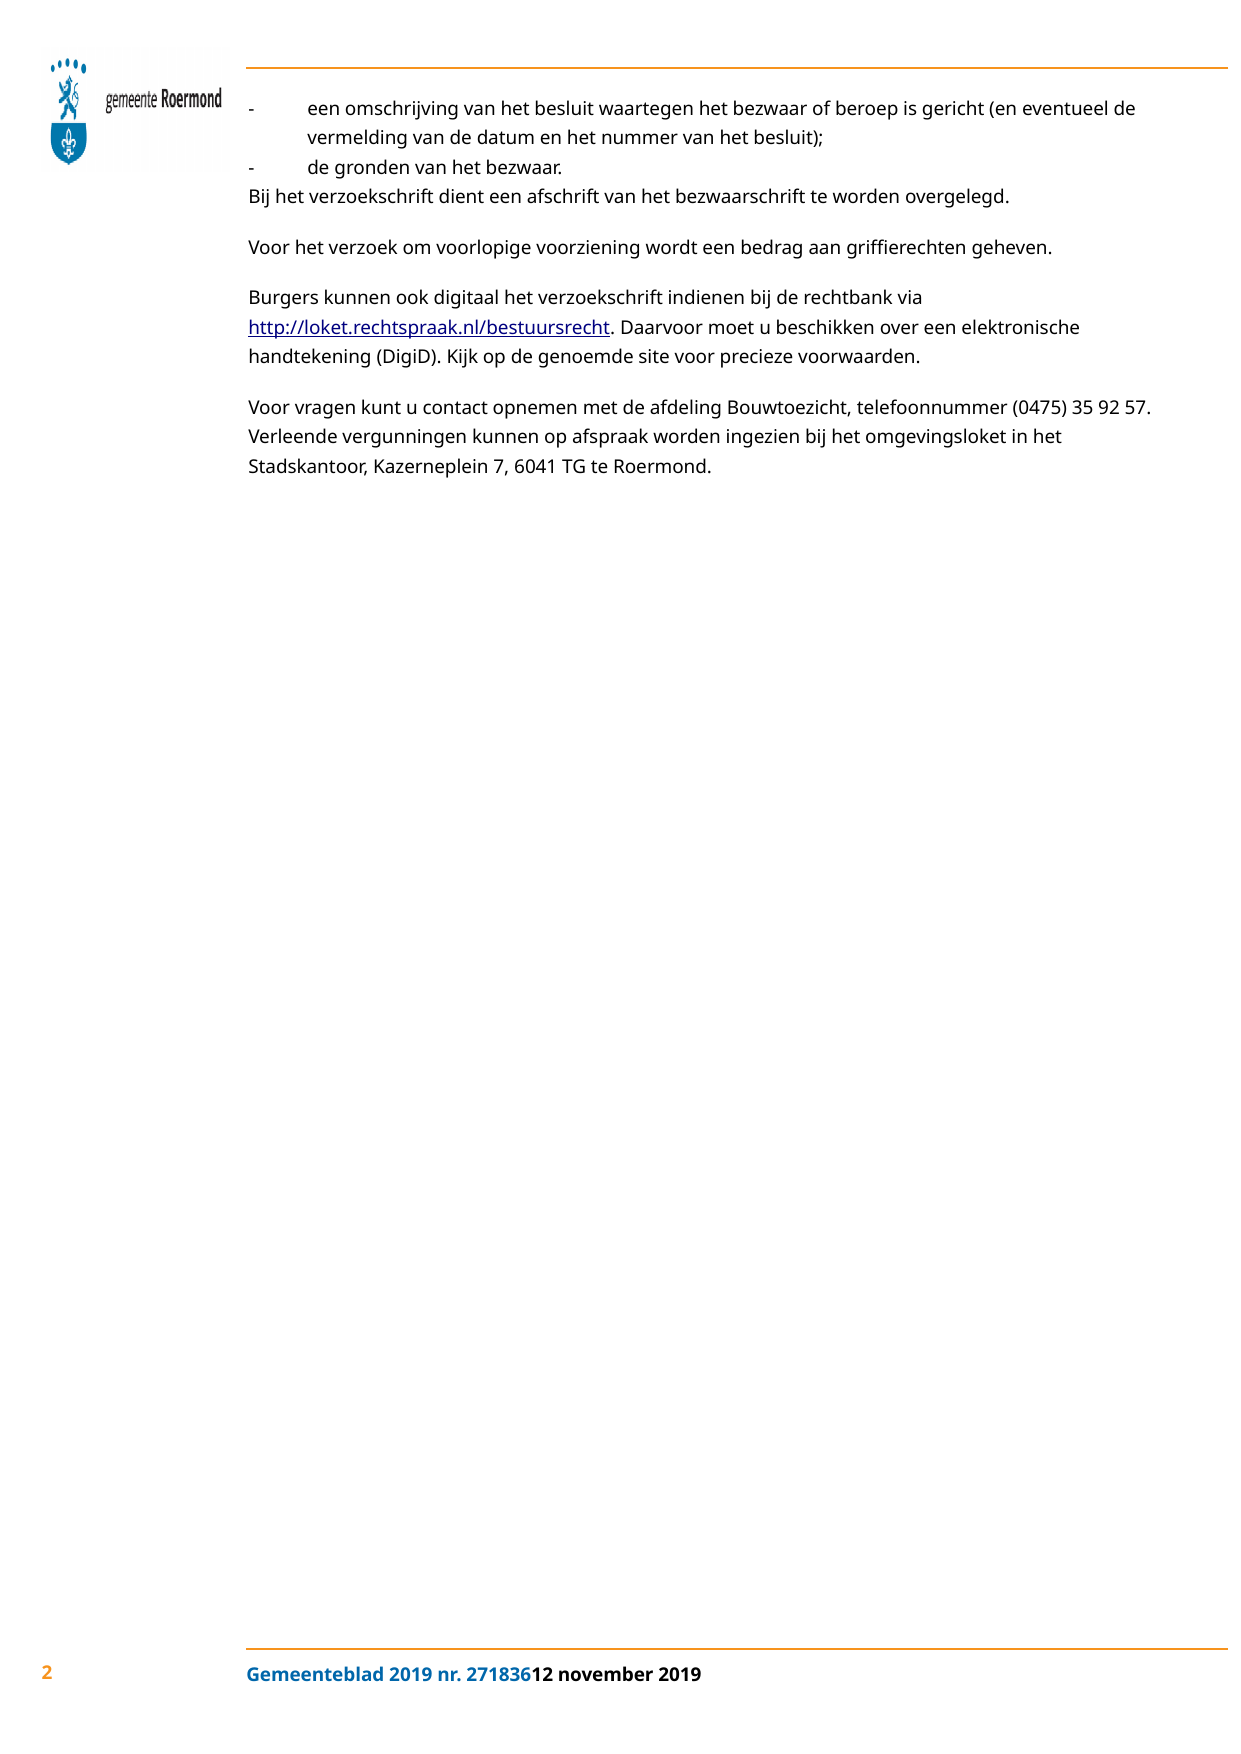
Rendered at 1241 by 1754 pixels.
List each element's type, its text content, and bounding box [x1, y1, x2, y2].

text Voor vragen kunt u contact opnemen met de afdeling Bouwtoezicht, telefoonnummer (0475) 35 92 57. Verleende vergunningen kunnen op afspraak worden ingezien bij het omgevingsloket in het Stadskantoor, Kazerneplein 7, 6041 TG te Roermond. [248, 394, 1152, 479]
text Burgers kunnen ook digitaal het verzoekschrift indienen bij de rechtbank via http://loket.rechtspraak.nl/bestuursrecht. Daarvoor moet u beschikken over een elektronische handtekening (DigiD). Kijk op de genoemde site voor precieze voorwaarden. [248, 284, 1152, 369]
text Bij het verzoekschrift dient een afschrift van het bezwaarschrift te worden overgelegd. [248, 183, 1152, 209]
list een omschrijving van het besluit waartegen het bezwaar of beroep is gericht (en eventueel de vermelding van de datum en het nummer van het besluit); [248, 95, 1152, 150]
picture [41, 47, 231, 172]
list de gronden van het bezwaar. [248, 154, 1152, 180]
text Voor het verzoek om voorlopige voorziening wordt een bedrag aan griffierechten geheven. [248, 234, 1152, 260]
